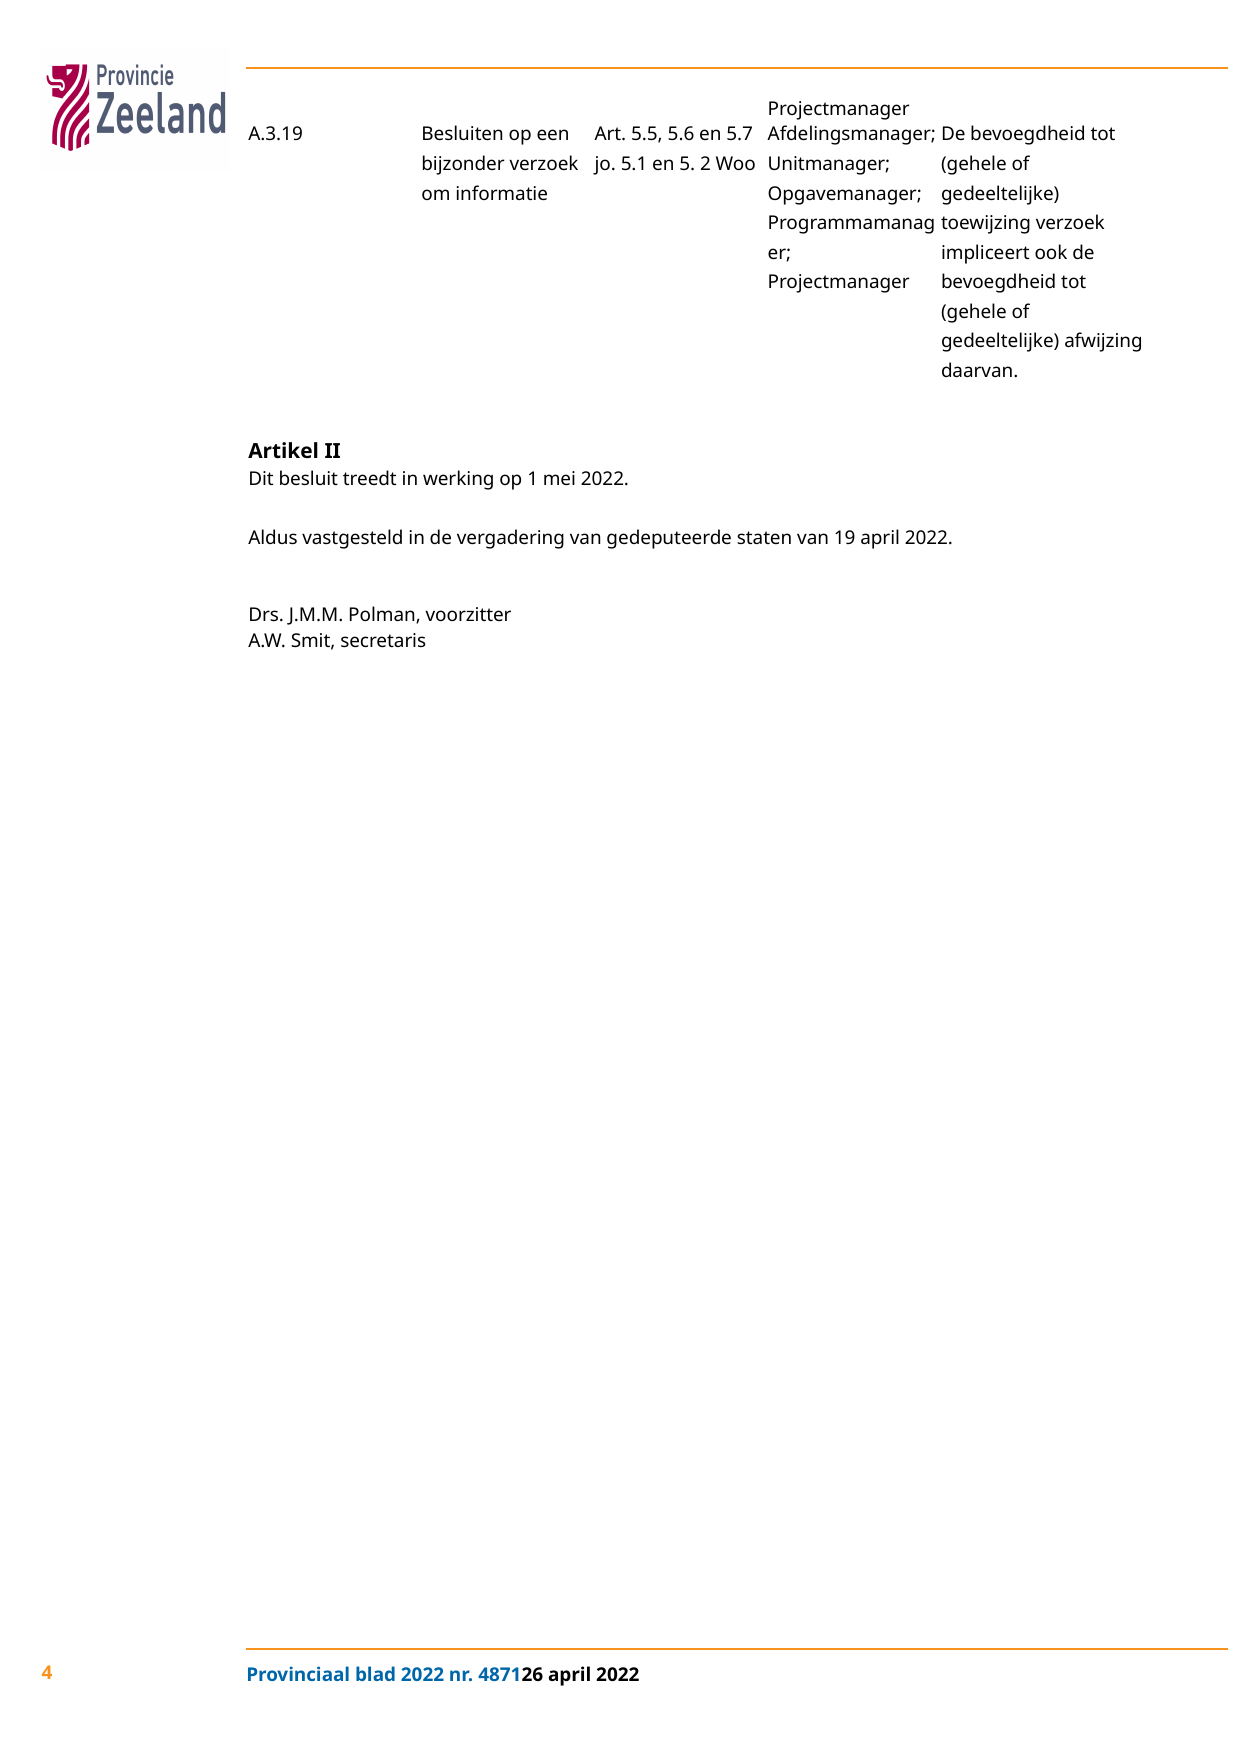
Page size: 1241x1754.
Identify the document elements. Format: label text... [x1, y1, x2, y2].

table_cell Besluiten op een bijzonder verzoek om informatie [421, 121, 594, 383]
table_cell [248, 95, 421, 121]
table_cell Afdelingsmanager; Unitmanager; Opgavemanager; Programmamanager; Projectmanager [768, 121, 941, 383]
table_cell Art. 5.5, 5.6 en 5.7 jo. 5.1 en 5. 2 Woo [594, 121, 767, 383]
table_cell [594, 95, 767, 121]
text Artikel II [248, 437, 1152, 465]
table_cell [421, 95, 594, 121]
text A.W. Smit, secretaris [248, 627, 1152, 653]
text Dit besluit treedt in werking op 1 mei 2022. [248, 465, 1152, 491]
table_cell De bevoegdheid tot (gehele of gedeeltelijke) toewijzing verzoek impliceert ook de bevoegdheid tot (gehele of gedeeltelijke) afwijzing daarvan. [941, 121, 1152, 383]
text Drs. J.M.M. Polman, voorzitter [248, 601, 1152, 627]
table_cell Projectmanager [768, 95, 941, 121]
text Aldus vastgesteld in de vergadering van gedeputeerde staten van 19 april 2022. [248, 524, 1152, 550]
picture [41, 47, 231, 172]
table_cell [941, 95, 1152, 121]
table_cell A.3.19 [248, 121, 421, 383]
